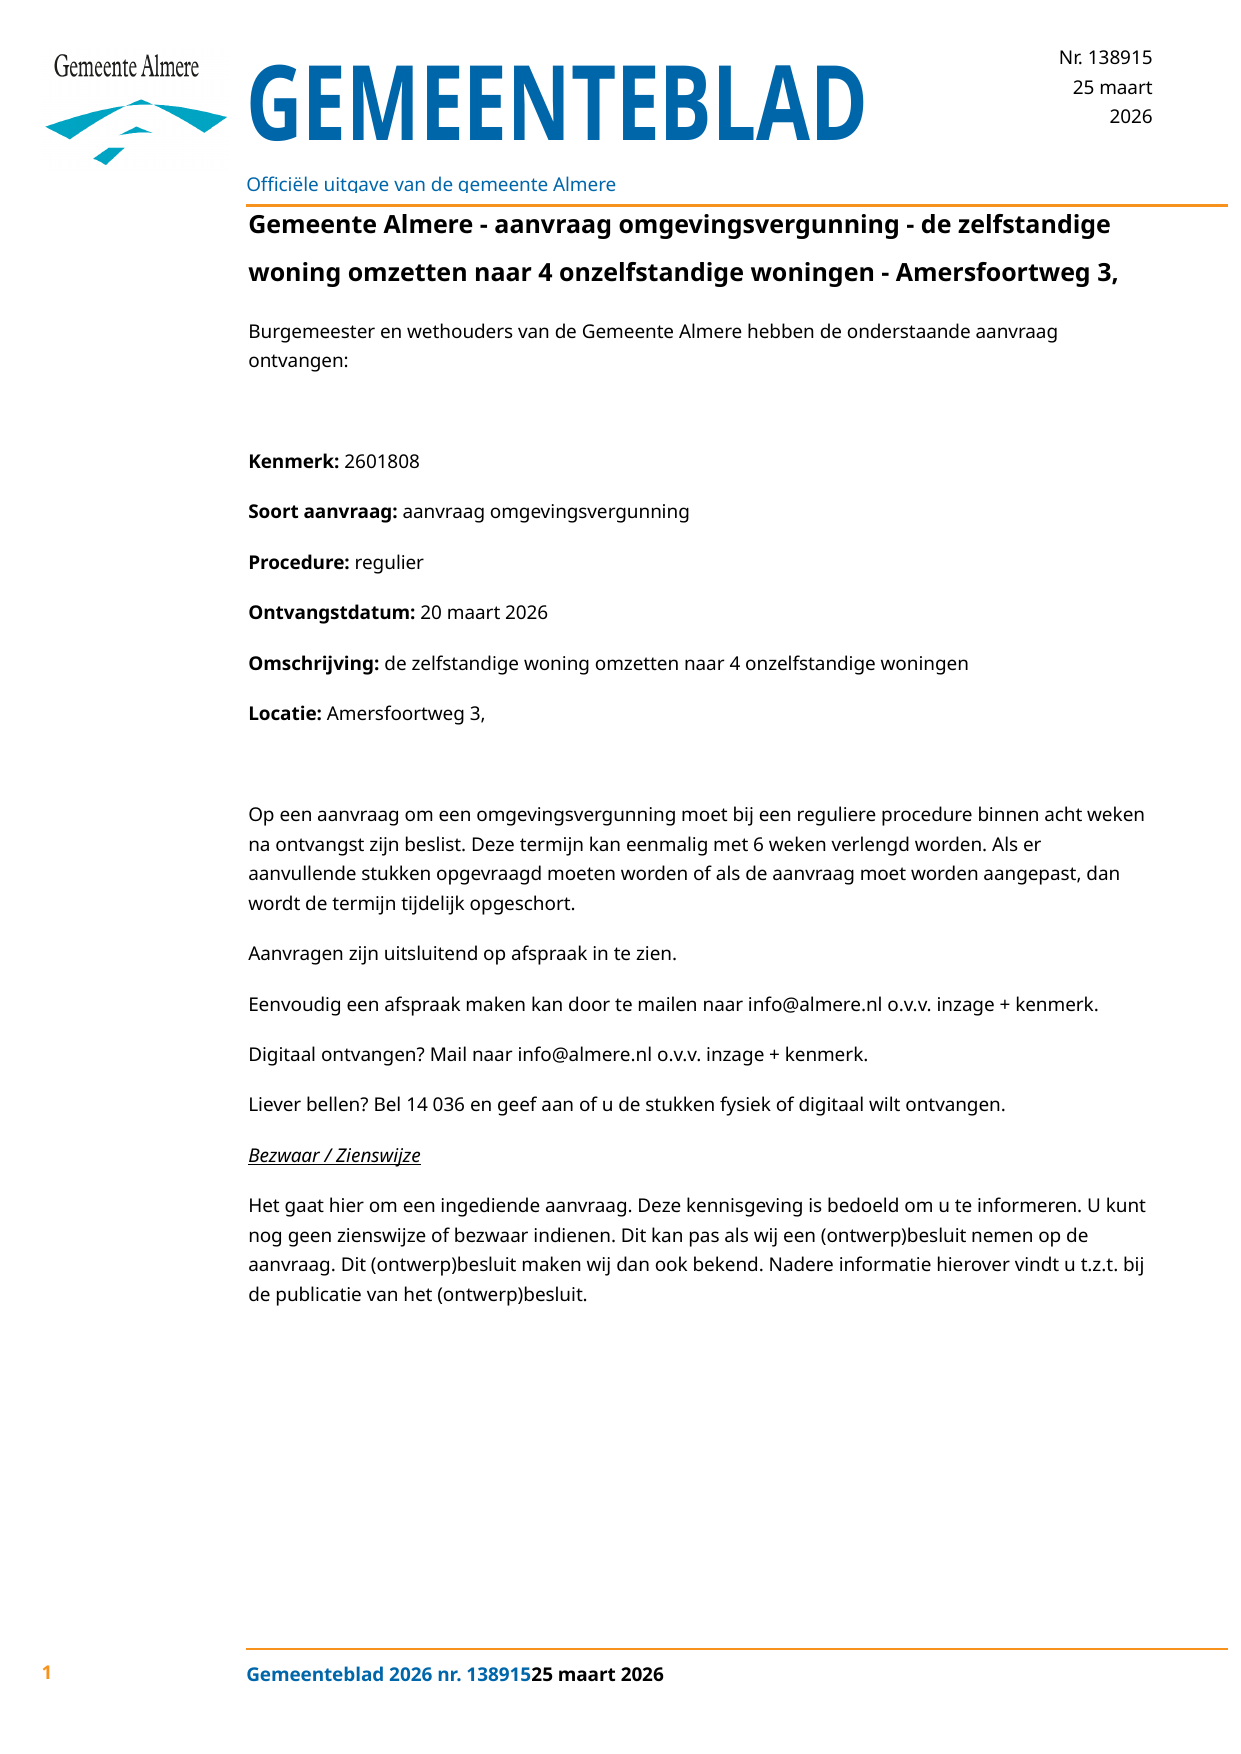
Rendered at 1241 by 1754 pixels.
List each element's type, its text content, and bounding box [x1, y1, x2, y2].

text Gemeente Almere - aanvraag omgevingsvergunning - de zelfstandige woning omzetten naar 4 onzelfstandige woningen - Amersfoortweg 3, [248, 207, 1152, 288]
text Digitaal ontvangen? Mail naar info@almere.nl o.v.v. inzage + kenmerk. [248, 1041, 1152, 1067]
text Liever bellen? Bel 14 036 en geef aan of u de stukken fysiek of digitaal wilt ontvangen. [248, 1092, 1152, 1117]
text Het gaat hier om een ingediende aanvraag. Deze kennisgeving is bedoeld om u te informeren. U kunt nog geen zienswijze of bezwaar indienen. Dit kan pas als wij een (ontwerp)besluit nemen op de aanvraag. Dit (ontwerp)besluit maken wij dan ook bekend. Nadere informatie hierover vindt u t.z.t. bij de publicatie van het (ontwerp)besluit. [248, 1192, 1152, 1307]
text Soort aanvraag: aanvraag omgevingsvergunning [248, 499, 1152, 524]
text Bezwaar / Zienswijze [248, 1142, 1152, 1168]
text Op een aanvraag om een omgevingsvergunning moet bij een reguliere procedure binnen acht weken na ontvangst zijn beslist. Deze termijn kan eenmalig met 6 weken verlengd worden. Als er aanvullende stukken opgevraagd moeten worden of als de aanvraag moet worden aangepast, dan wordt de termijn tijdelijk opgeschort. [248, 801, 1152, 916]
text Aanvragen zijn uitsluitend op afspraak in te zien. [248, 940, 1152, 966]
text Eenvoudig een afspraak maken kan door te mailen naar info@almere.nl o.v.v. inzage + kenmerk. [248, 991, 1152, 1017]
text Kenmerk: 2601808 [248, 448, 1152, 474]
text Ontvangstdatum: 20 maart 2026 [248, 599, 1152, 625]
text Burgemeester en wethouders van de Gemeente Almere hebben de onderstaande aanvraag ontvangen: [248, 318, 1152, 373]
text Omschrijving: de zelfstandige woning omzetten naar 4 onzelfstandige woningen [248, 650, 1152, 676]
picture [41, 47, 231, 172]
text Locatie: Amersfoortweg 3, [248, 700, 1152, 726]
text Procedure: regulier [248, 549, 1152, 575]
